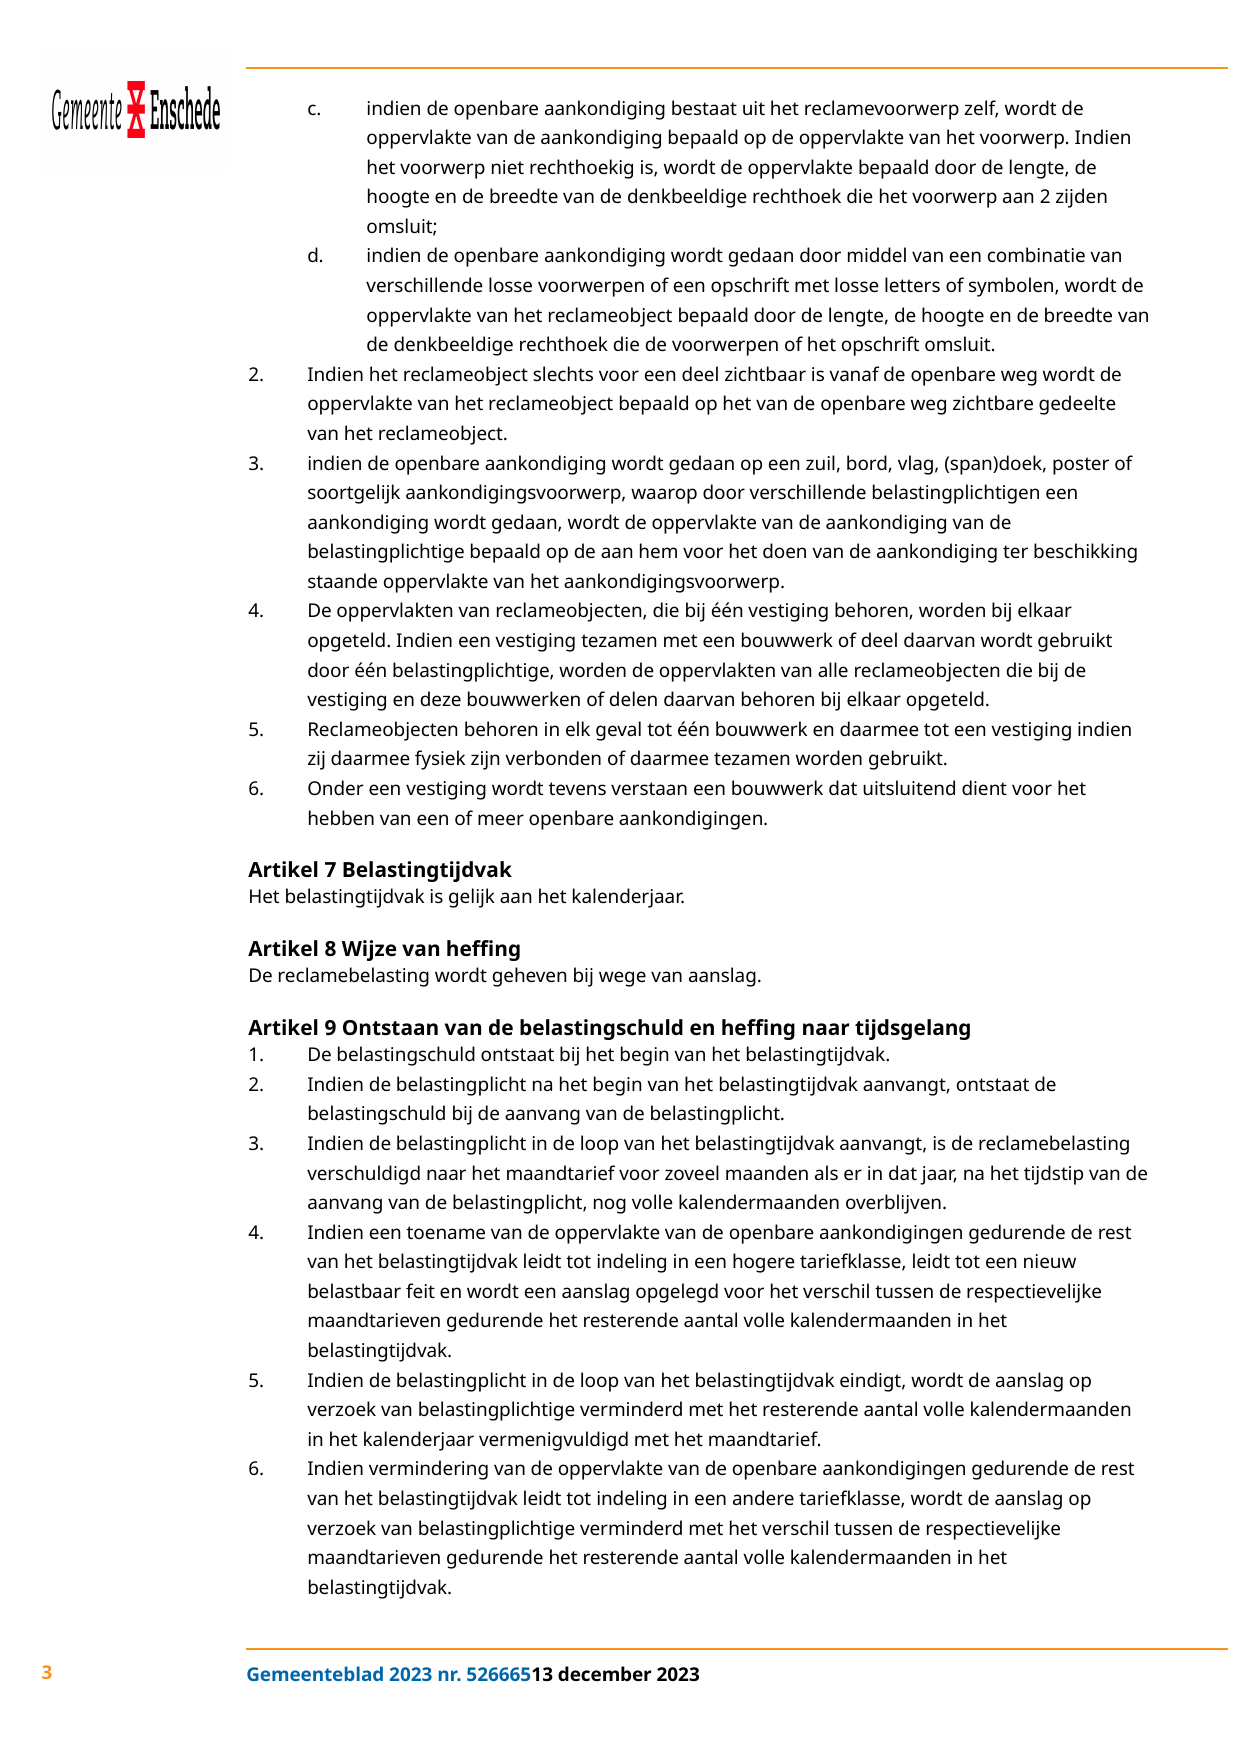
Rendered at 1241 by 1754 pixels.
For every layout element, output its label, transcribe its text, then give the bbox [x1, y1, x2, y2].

list Indien de belastingplicht na het begin van het belastingtijdvak aanvangt, ontstaat de belastingschuld bij de aanvang van de belastingplicht. [248, 1071, 1152, 1126]
list Indien de belastingplicht in de loop van het belastingtijdvak aanvangt, is de reclamebelasting verschuldigd naar het maandtarief voor zoveel maanden als er in dat jaar, na het tijdstip van de aanvang van de belastingplicht, nog volle kalendermaanden overblijven. [248, 1130, 1152, 1215]
list indien de openbare aankondiging wordt gedaan door middel van een combinatie van verschillende losse voorwerpen of een opschrift met losse letters of symbolen, wordt de oppervlakte van het reclameobject bepaald door de lengte, de hoogte en de breedte van de denkbeeldige rechthoek die de voorwerpen of het opschrift omsluit. [307, 243, 1152, 357]
list Indien de belastingplicht in de loop van het belastingtijdvak eindigt, wordt de aanslag op verzoek van belastingplichtige verminderd met het resterende aantal volle kalendermaanden in het kalenderjaar vermenigvuldigd met het maandtarief. [248, 1367, 1152, 1452]
text Artikel 7 Belastingtijdvak [248, 855, 1152, 884]
list indien de openbare aankondiging bestaat uit het reclamevoorwerp zelf, wordt de oppervlakte van de aankondiging bepaald op de oppervlakte van het voorwerp. Indien het voorwerp niet rechthoekig is, wordt de oppervlakte bepaald door de lengte, de hoogte en de breedte van de denkbeeldige rechthoek die het voorwerp aan 2 zijden omsluit; [307, 95, 1152, 239]
text Artikel 9 Ontstaan van de belastingschuld en heffing naar tijdsgelang [248, 1013, 1152, 1041]
list Reclameobjecten behoren in elk geval tot één bouwwerk en daarmee tot een vestiging indien zij daarmee fysiek zijn verbonden of daarmee tezamen worden gebruikt. [248, 716, 1152, 771]
list Indien vermindering van de oppervlakte van de openbare aankondigingen gedurende de rest van het belastingtijdvak leidt tot indeling in een andere tariefklasse, wordt de aanslag op verzoek van belastingplichtige verminderd met het verschil tussen de respectievelijke maandtarieven gedurende het resterende aantal volle kalendermaanden in het belastingtijdvak. [248, 1456, 1152, 1599]
list De oppervlakten van reclameobjecten, die bij één vestiging behoren, worden bij elkaar opgeteld. Indien een vestiging tezamen met een bouwwerk of deel daarvan wordt gebruikt door één belastingplichtige, worden de oppervlakten van alle reclameobjecten die bij de vestiging en deze bouwwerken of delen daarvan behoren bij elkaar opgeteld. [248, 598, 1152, 712]
list indien de openbare aankondiging wordt gedaan op een zuil, bord, vlag, (span)doek, poster of soortgelijk aankondigingsvoorwerp, waarop door verschillende belastingplichtigen een aankondiging wordt gedaan, wordt de oppervlakte van de aankondiging van de belastingplichtige bepaald op de aan hem voor het doen van de aankondiging ter beschikking staande oppervlakte van het aankondigingsvoorwerp. [248, 450, 1152, 594]
text Het belastingtijdvak is gelijk aan het kalenderjaar. [248, 884, 1152, 909]
text Artikel 8 Wijze van heffing [248, 934, 1152, 962]
picture [41, 47, 231, 172]
list Onder een vestiging wordt tevens verstaan een bouwwerk dat uitsluitend dient voor het hebben van een of meer openbare aankondigingen. [248, 775, 1152, 831]
list De belastingschuld ontstaat bij het begin van het belastingtijdvak. [248, 1041, 1152, 1067]
list Indien het reclameobject slechts voor een deel zichtbaar is vanaf de openbare weg wordt de oppervlakte van het reclameobject bepaald op het van de openbare weg zichtbare gedeelte van het reclameobject. [248, 361, 1152, 446]
text De reclamebelasting wordt geheven bij wege van aanslag. [248, 962, 1152, 988]
list Indien een toename van de oppervlakte van de openbare aankondigingen gedurende de rest van het belastingtijdvak leidt tot indeling in een hogere tariefklasse, leidt tot een nieuw belastbaar feit en wordt een aanslag opgelegd voor het verschil tussen de respectievelijke maandtarieven gedurende het resterende aantal volle kalendermaanden in het belastingtijdvak. [248, 1219, 1152, 1363]
